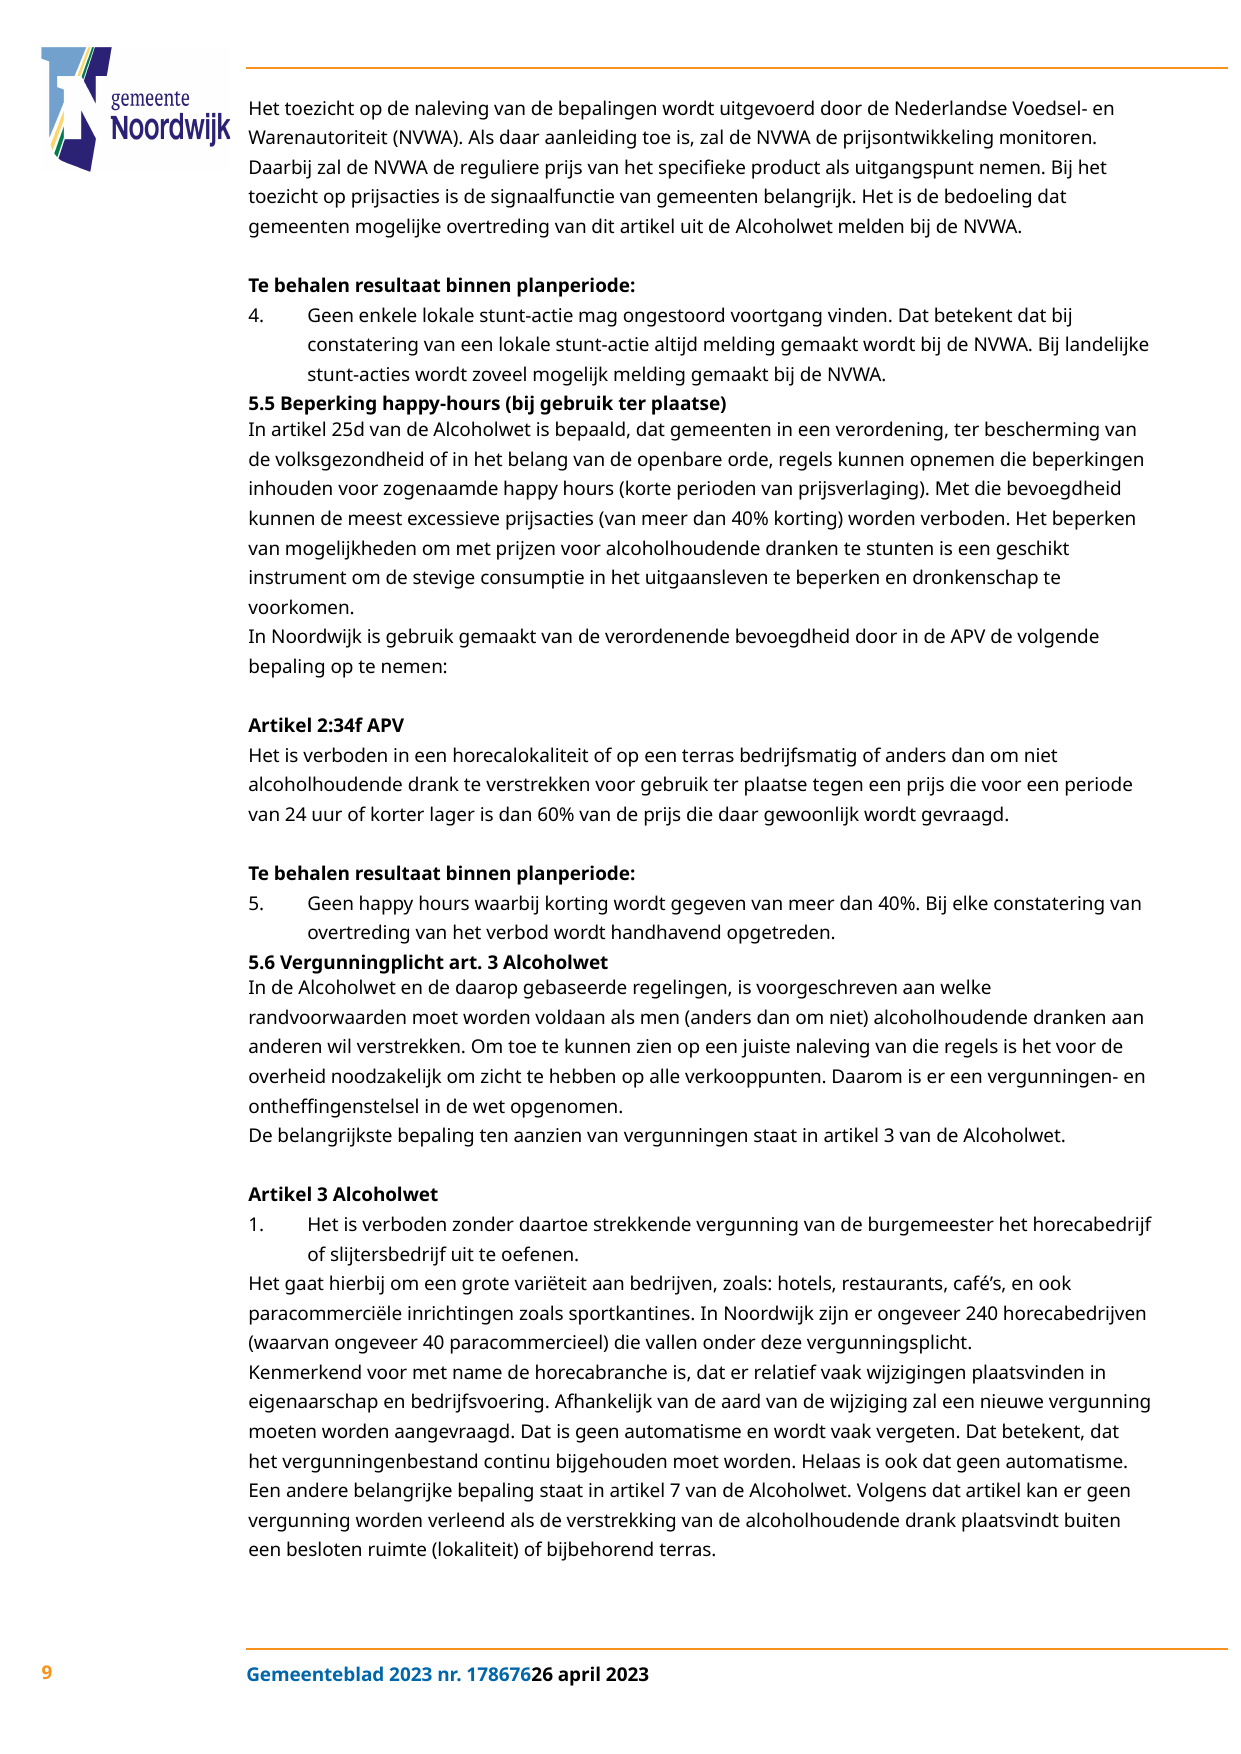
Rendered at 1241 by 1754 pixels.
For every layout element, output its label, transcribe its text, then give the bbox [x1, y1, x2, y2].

text Het is verboden in een horecalokaliteit of op een terras bedrijfsmatig of anders dan om niet alcoholhoudende drank te verstrekken voor gebruik ter plaatse tegen een prijs die voor een periode van 24 uur of korter lager is dan 60% van de prijs die daar gewoonlijk wordt gevraagd. [248, 742, 1152, 827]
text Te behalen resultaat binnen planperiode: [248, 860, 1152, 886]
list Geen happy hours waarbij korting wordt gegeven van meer dan 40%. Bij elke constatering van overtreding van het verbod wordt handhavend opgetreden. [248, 890, 1152, 945]
text Het toezicht op de naleving van de bepalingen wordt uitgevoerd door de Nederlandse Voedsel- en Warenautoriteit (NVWA). Als daar aanleiding toe is, zal de NVWA de prijsontwikkeling monitoren. Daarbij zal de NVWA de reguliere prijs van het specifieke product als uitgangspunt nemen. Bij het toezicht op prijsacties is de signaalfunctie van gemeenten belangrijk. Het is de bedoeling dat gemeenten mogelijke overtreding van dit artikel uit de Alcoholwet melden bij de NVWA. [248, 95, 1152, 239]
text Artikel 2:34f APV [248, 712, 1152, 738]
text De belangrijkste bepaling ten aanzien van vergunningen staat in artikel 3 van de Alcoholwet. [248, 1122, 1152, 1148]
list Het is verboden zonder daartoe strekkende vergunning van de burgemeester het horecabedrijf of slijtersbedrijf uit te oefenen. [248, 1211, 1152, 1267]
text Kenmerkend voor met name de horecabranche is, dat er relatief vaak wijzigingen plaatsvinden in eigenaarschap en bedrijfsvoering. Afhankelijk van de aard van de wijziging zal een nieuwe vergunning moeten worden aangevraagd. Dat is geen automatisme en wordt vaak vergeten. Dat betekent, dat het vergunningenbestand continu bijgehouden moet worden. Helaas is ook dat geen automatisme. [248, 1359, 1152, 1474]
text Een andere belangrijke bepaling staat in artikel 7 van de Alcoholwet. Volgens dat artikel kan er geen vergunning worden verleend als de verstrekking van de alcoholhoudende drank plaatsvindt buiten een besloten ruimte (lokaliteit) of bijbehorend terras. [248, 1477, 1152, 1562]
picture [41, 47, 231, 172]
text 5.5 Beperking happy-hours (bij gebruik ter plaatse) [248, 391, 1152, 416]
list Geen enkele lokale stunt-actie mag ongestoord voortgang vinden. Dat betekent dat bij constatering van een lokale stunt-actie altijd melding gemaakt wordt bij de NVWA. Bij landelijke stunt-acties wordt zoveel mogelijk melding gemaakt bij de NVWA. [248, 302, 1152, 387]
text In de Alcoholwet en de daarop gebaseerde regelingen, is voorgeschreven aan welke randvoorwaarden moet worden voldaan als men (anders dan om niet) alcoholhoudende dranken aan anderen wil verstrekken. Om toe te kunnen zien op een juiste naleving van die regels is het voor de overheid noodzakelijk om zicht te hebben op alle verkooppunten. Daarom is er een vergunningen- en ontheffingenstelsel in de wet opgenomen. [248, 974, 1152, 1119]
text Het gaat hierbij om een grote variëteit aan bedrijven, zoals: hotels, restaurants, café’s, en ook paracommerciële inrichtingen zoals sportkantines. In Noordwijk zijn er ongeveer 240 horecabedrijven (waarvan ongeveer 40 paracommercieel) die vallen onder deze vergunningsplicht. [248, 1270, 1152, 1355]
text Te behalen resultaat binnen planperiode: [248, 272, 1152, 298]
text 5.6 Vergunningplicht art. 3 Alcoholwet [248, 949, 1152, 974]
text Artikel 3 Alcoholwet [248, 1182, 1152, 1207]
text In artikel 25d van de Alcoholwet is bepaald, dat gemeenten in een verordening, ter bescherming van de volksgezondheid of in het belang van de openbare orde, regels kunnen opnemen die beperkingen inhouden voor zogenaamde happy hours (korte perioden van prijsverlaging). Met die bevoegdheid kunnen de meest excessieve prijsacties (van meer dan 40% korting) worden verboden. Het beperken van mogelijkheden om met prijzen voor alcoholhoudende dranken te stunten is een geschikt instrument om de stevige consumptie in het uitgaansleven te beperken en dronkenschap te voorkomen. [248, 416, 1152, 619]
text In Noordwijk is gebruik gemaakt van de verordenende bevoegdheid door in de APV de volgende bepaling op te nemen: [248, 623, 1152, 679]
